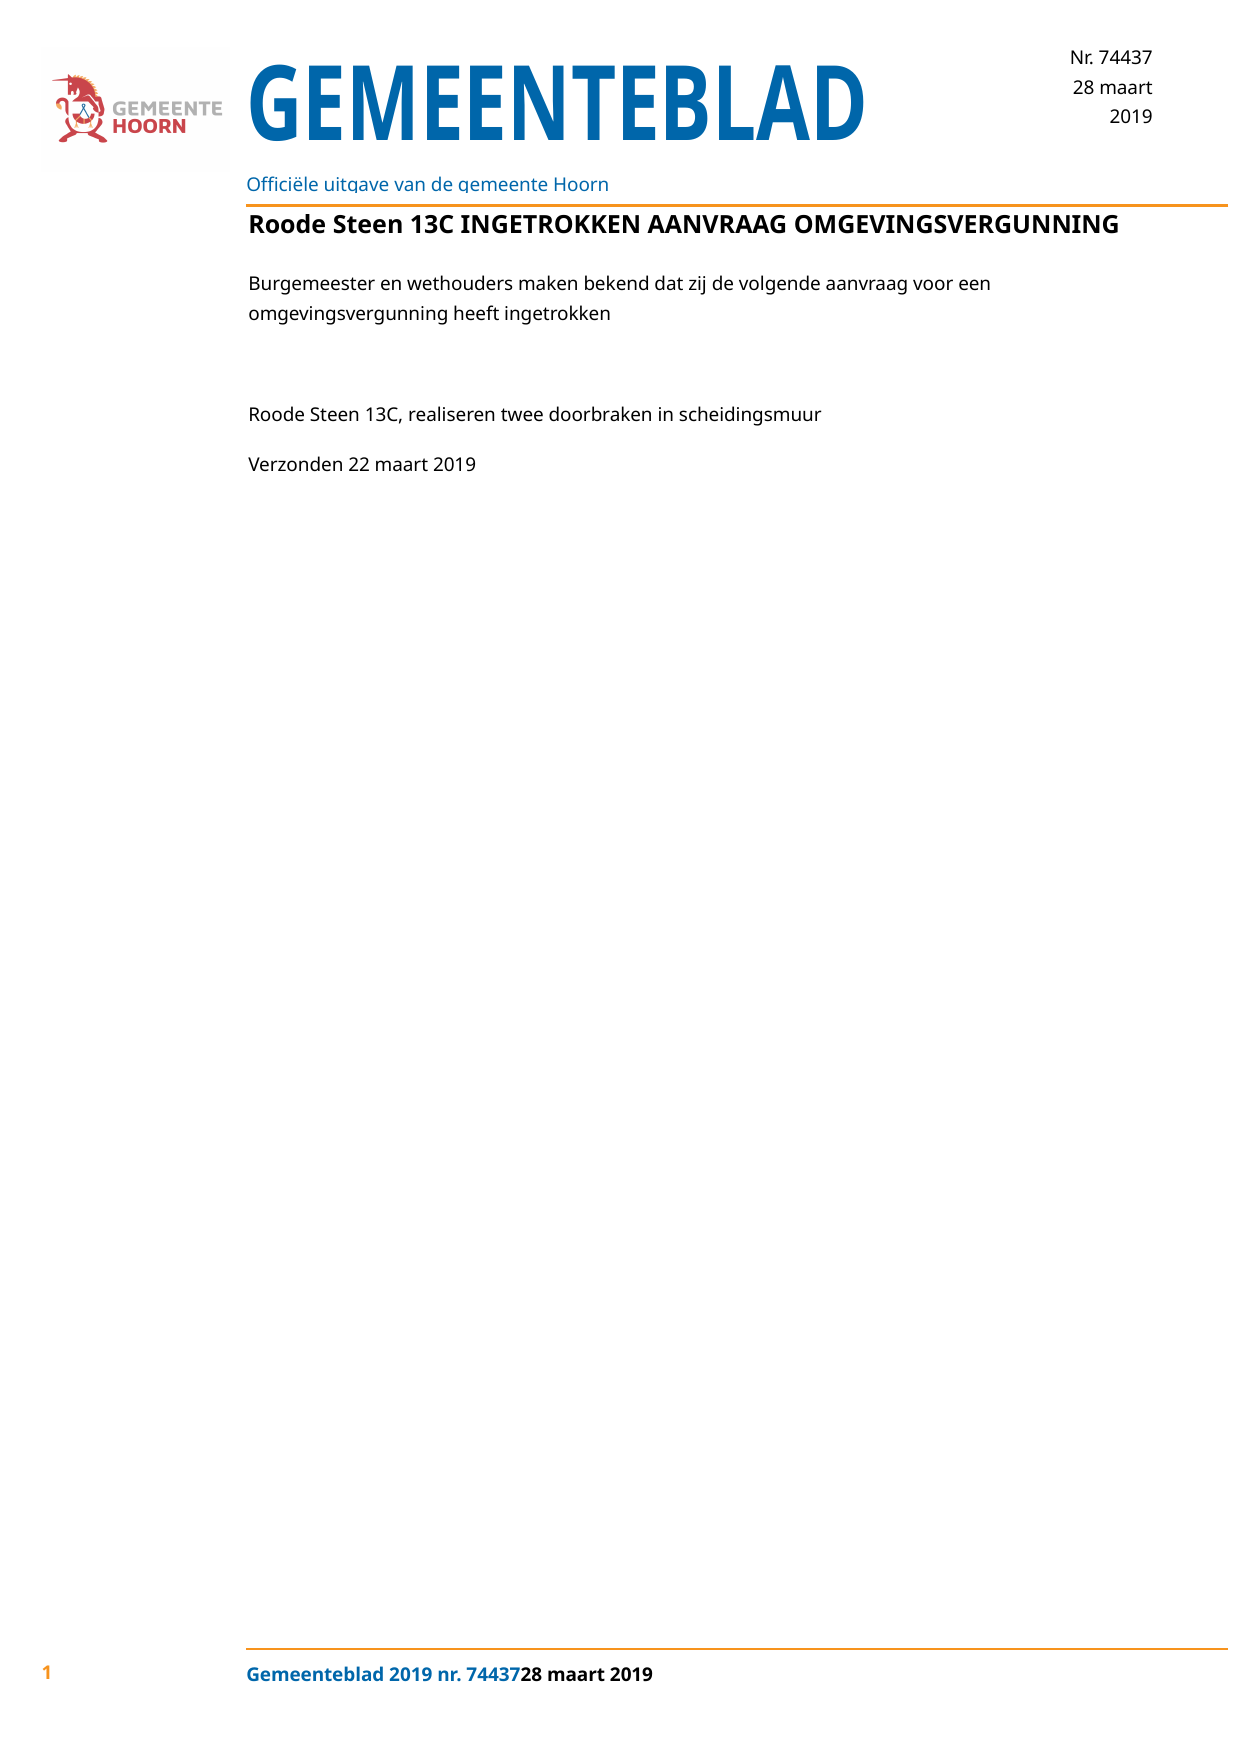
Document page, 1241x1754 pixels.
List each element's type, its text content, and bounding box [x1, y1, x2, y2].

picture [41, 47, 231, 172]
text Verzonden 22 maart 2019 [248, 451, 1152, 477]
text Roode Steen 13C INGETROKKEN AANVRAAG OMGEVINGSVERGUNNING [248, 207, 1152, 241]
text Roode Steen 13C, realiseren twee doorbraken in scheidingsmuur [248, 401, 1152, 426]
text Burgemeester en wethouders maken bekend dat zij de volgende aanvraag voor een omgevingsvergunning heeft ingetrokken [248, 270, 1152, 326]
